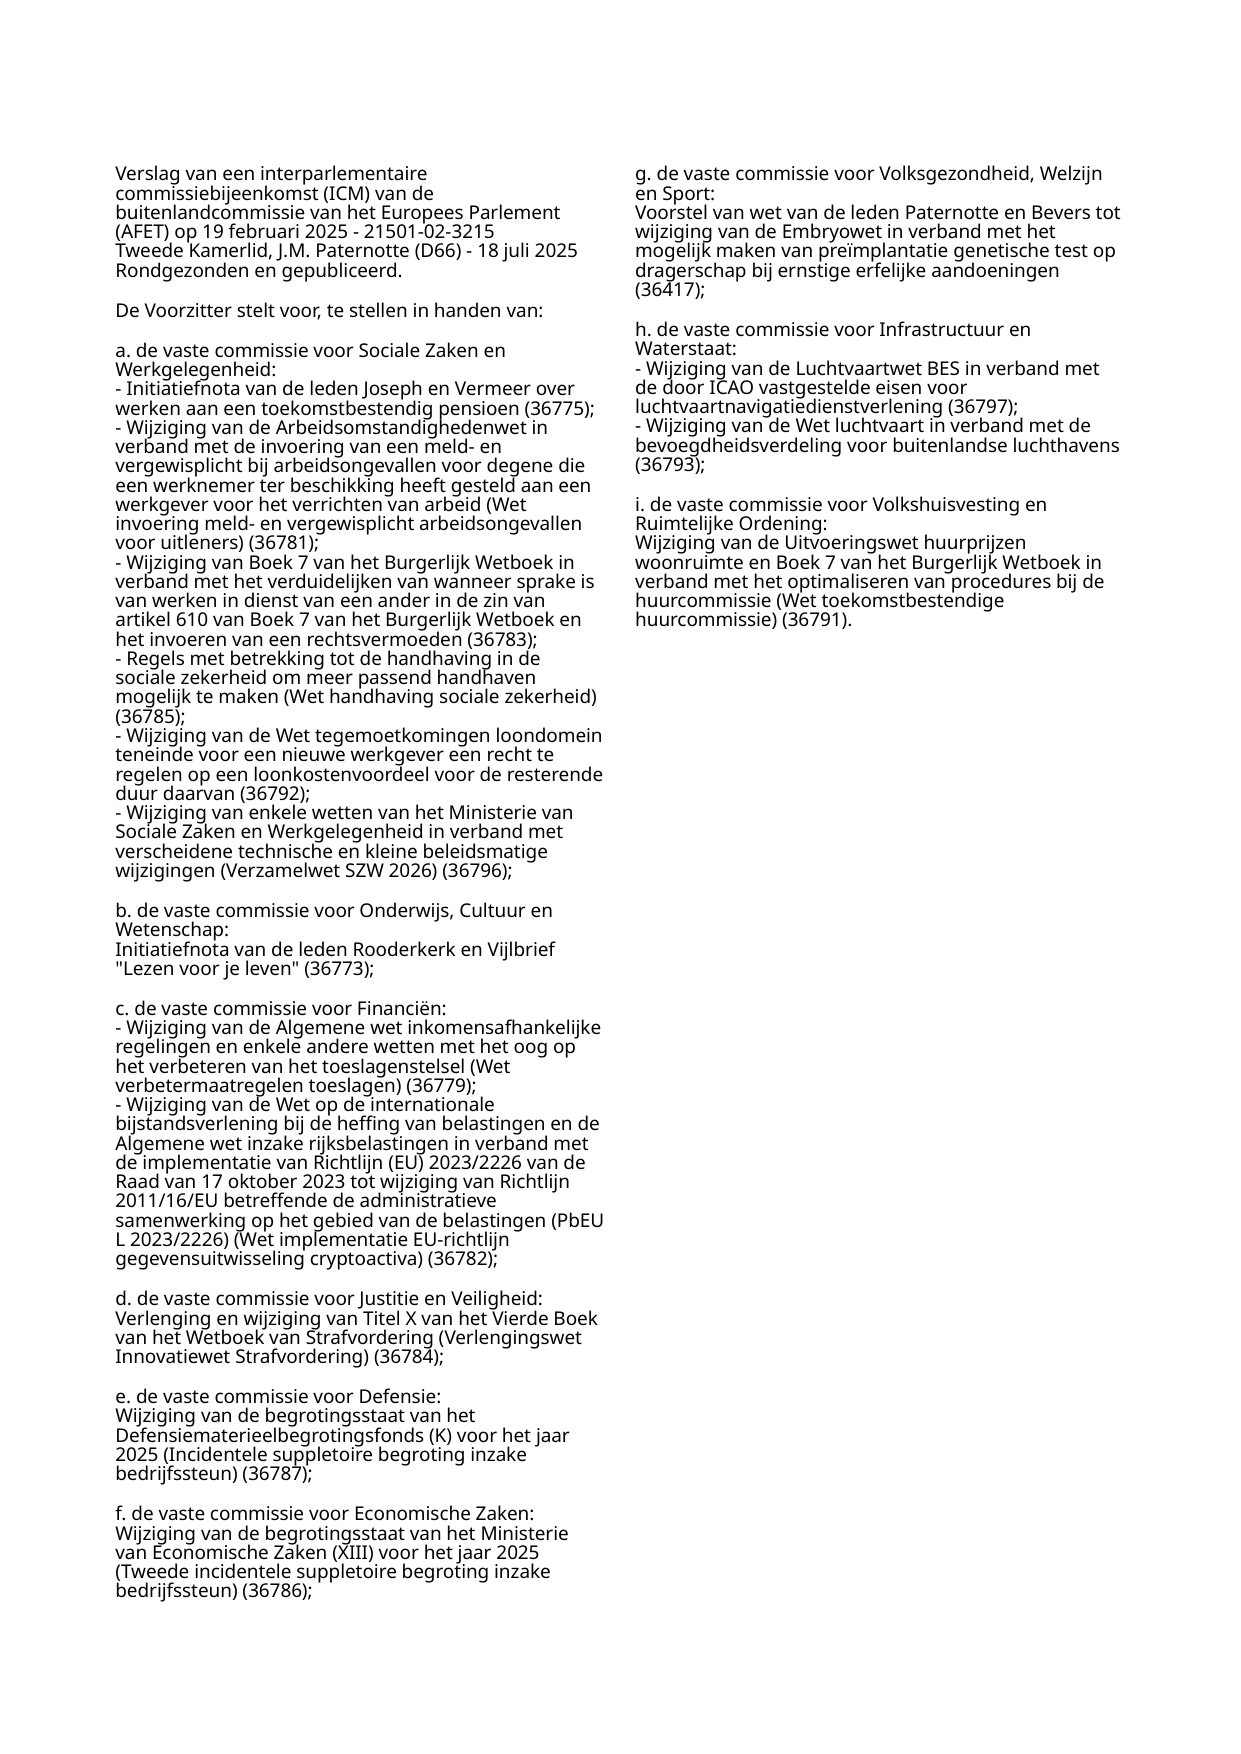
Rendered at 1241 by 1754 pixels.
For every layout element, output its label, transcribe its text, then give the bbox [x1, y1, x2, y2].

text Verslag van een interparlementaire commissiebijeenkomst (ICM) van de buitenlandcommissie van het Europees Parlement (AFET) op 19 februari 2025 - 21501-02-3215 [115, 165, 605, 242]
text d. de vaste commissie voor Justitie en Veiligheid: [115, 1290, 605, 1309]
text - Wijziging van Boek 7 van het Burgerlijk Wetboek in verband met het verduidelijken van wanneer sprake is van werken in dienst van een ander in de zin van artikel 610 van Boek 7 van het Burgerlijk Wetboek en het invoeren van een rechtsvermoeden (36783); [115, 554, 605, 650]
text - Wijziging van de Wet op de internationale bijstandsverlening bij de heffing van belastingen en de Algemene wet inzake rijksbelastingen in verband met de implementatie van Richtlijn (EU) 2023/2226 van de Raad van 17 oktober 2023 tot wijziging van Richtlijn 2011/16/EU betreffende de administratieve samenwerking op het gebied van de belastingen (PbEU L 2023/2226) (Wet implementatie EU-richtlijn gegevensuitwisseling cryptoactiva) (36782); [115, 1096, 605, 1269]
text h. de vaste commissie voor Infrastructuur en Waterstaat: [635, 321, 1125, 359]
text Wijziging van de begrotingsstaat van het Ministerie van Economische Zaken (XIII) voor het jaar 2025 (Tweede incidentele suppletoire begroting inzake bedrijfssteun) (36786); [115, 1524, 605, 1602]
text De Voorzitter stelt voor, te stellen in handen van: [115, 302, 605, 321]
text Rondgezonden en gepubliceerd. [115, 262, 605, 281]
text - Wijziging van de Arbeidsomstandighedenwet in verband met de invoering van een meld- en vergewisplicht bij arbeidsongevallen voor degene die een werknemer ter beschikking heeft gesteld aan een werkgever voor het verrichten van arbeid (Wet invoering meld- en vergewisplicht arbeidsongevallen voor uitleners) (36781); [115, 419, 605, 554]
text - Wijziging van de Algemene wet inkomensafhankelijke regelingen en enkele andere wetten met het oog op het verbeteren van het toeslagenstelsel (Wet verbetermaatregelen toeslagen) (36779); [115, 1019, 605, 1096]
text - Wijziging van de Wet luchtvaart in verband met de bevoegdheidsverdeling voor buitenlandse luchthavens (36793); [635, 417, 1125, 475]
text Verlenging en wijziging van Titel X van het Vierde Boek van het Wetboek van Strafvordering (Verlengingswet Innovatiewet Strafvordering) (36784); [115, 1309, 605, 1367]
text a. de vaste commissie voor Sociale Zaken en Werkgelegenheid: [115, 342, 605, 380]
text - Wijziging van de Wet tegemoetkomingen loondomein teneinde voor een nieuwe werkgever een recht te regelen op een loonkostenvoordeel voor de resterende duur daarvan (36792); [115, 727, 605, 804]
text Tweede Kamerlid, J.M. Paternotte (D66) - 18 juli 2025 [115, 242, 605, 262]
text g. de vaste commissie voor Volksgezondheid, Welzijn en Sport: [635, 165, 1125, 204]
text f. de vaste commissie voor Economische Zaken: [115, 1505, 605, 1524]
text e. de vaste commissie voor Defensie: [115, 1388, 605, 1407]
text Initiatiefnota van de leden Rooderkerk en Vijlbrief "Lezen voor je leven" (36773); [115, 941, 605, 979]
text - Wijziging van enkele wetten van het Ministerie van Sociale Zaken en Werkgelegenheid in verband met verscheidene technische en kleine beleidsmatige wijzigingen (Verzamelwet SZW 2026) (36796); [115, 804, 605, 881]
text b. de vaste commissie voor Onderwijs, Cultuur en Wetenschap: [115, 902, 605, 941]
text - Regels met betrekking tot de handhaving in de sociale zekerheid om meer passend handhaven mogelijk te maken (Wet handhaving sociale zekerheid) (36785); [115, 650, 605, 727]
text Voorstel van wet van de leden Paternotte en Bevers tot wijziging van de Embryowet in verband met het mogelijk maken van preïmplantatie genetische test op dragerschap bij ernstige erfelijke aandoeningen (36417); [635, 204, 1125, 300]
text Wijziging van de Uitvoeringswet huurprijzen woonruimte en Boek 7 van het Burgerlijk Wetboek in verband met het optimaliseren van procedures bij de huurcommissie (Wet toekomstbestendige huurcommissie) (36791). [635, 534, 1125, 631]
text - Initiatiefnota van de leden Joseph en Vermeer over werken aan een toekomstbestendig pensioen (36775); [115, 380, 605, 419]
text i. de vaste commissie voor Volkshuisvesting en Ruimtelijke Ordening: [635, 496, 1125, 534]
text c. de vaste commissie voor Financiën: [115, 1000, 605, 1019]
text Wijziging van de begrotingsstaat van het Defensiematerieelbegrotingsfonds (K) voor het jaar 2025 (Incidentele suppletoire begroting inzake bedrijfssteun) (36787); [115, 1407, 605, 1484]
text - Wijziging van de Luchtvaartwet BES in verband met de door ICAO vastgestelde eisen voor luchtvaartnavigatiedienstverlening (36797); [635, 359, 1125, 417]
